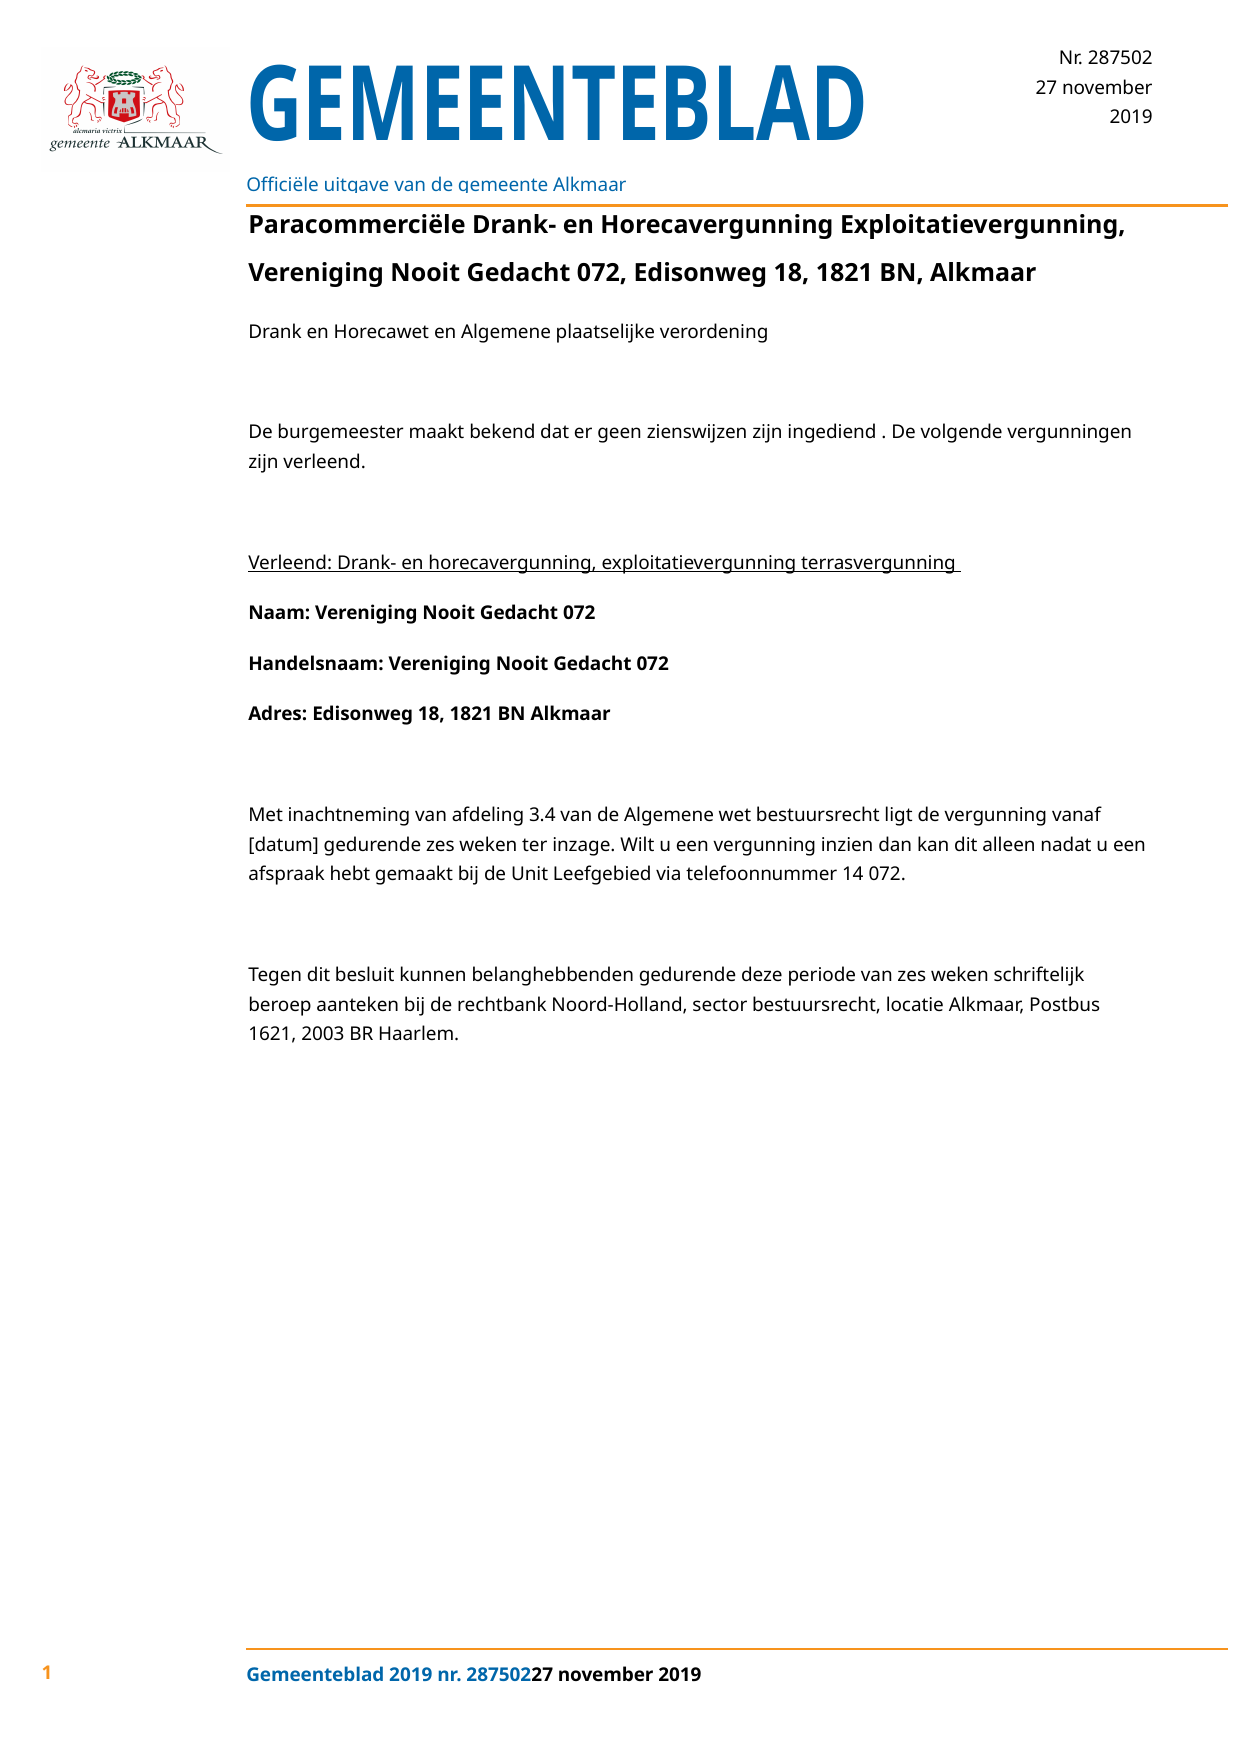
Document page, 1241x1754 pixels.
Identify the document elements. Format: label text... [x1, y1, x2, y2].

text Verleend: Drank- en horecavergunning, exploitatievergunning terrasvergunning [248, 549, 1152, 575]
text Adres: Edisonweg 18, 1821 BN Alkmaar [248, 700, 1152, 726]
text Met inachtneming van afdeling 3.4 van de Algemene wet bestuursrecht ligt de vergunning vanaf [datum] gedurende zes weken ter inzage. Wilt u een vergunning inzien dan kan dit alleen nadat u een afspraak hebt gemaakt bij de Unit Leefgebied via telefoonnummer 14 072. [248, 801, 1152, 886]
text Handelsnaam: Vereniging Nooit Gedacht 072 [248, 650, 1152, 676]
picture [41, 47, 231, 172]
text De burgemeester maakt bekend dat er geen zienswijzen zijn ingediend . De volgende vergunningen zijn verleend. [248, 419, 1152, 474]
text Naam: Vereniging Nooit Gedacht 072 [248, 599, 1152, 625]
text Paracommerciële Drank- en Horecavergunning Exploitatievergunning, Vereniging Nooit Gedacht 072, Edisonweg 18, 1821 BN, Alkmaar [248, 207, 1152, 288]
text Drank en Horecawet en Algemene plaatselijke verordening [248, 318, 1152, 344]
text Tegen dit besluit kunnen belanghebbenden gedurende deze periode van zes weken schriftelijk beroep aanteken bij de rechtbank Noord-Holland, sector bestuursrecht, locatie Alkmaar, Postbus 1621, 2003 BR Haarlem. [248, 961, 1152, 1046]
